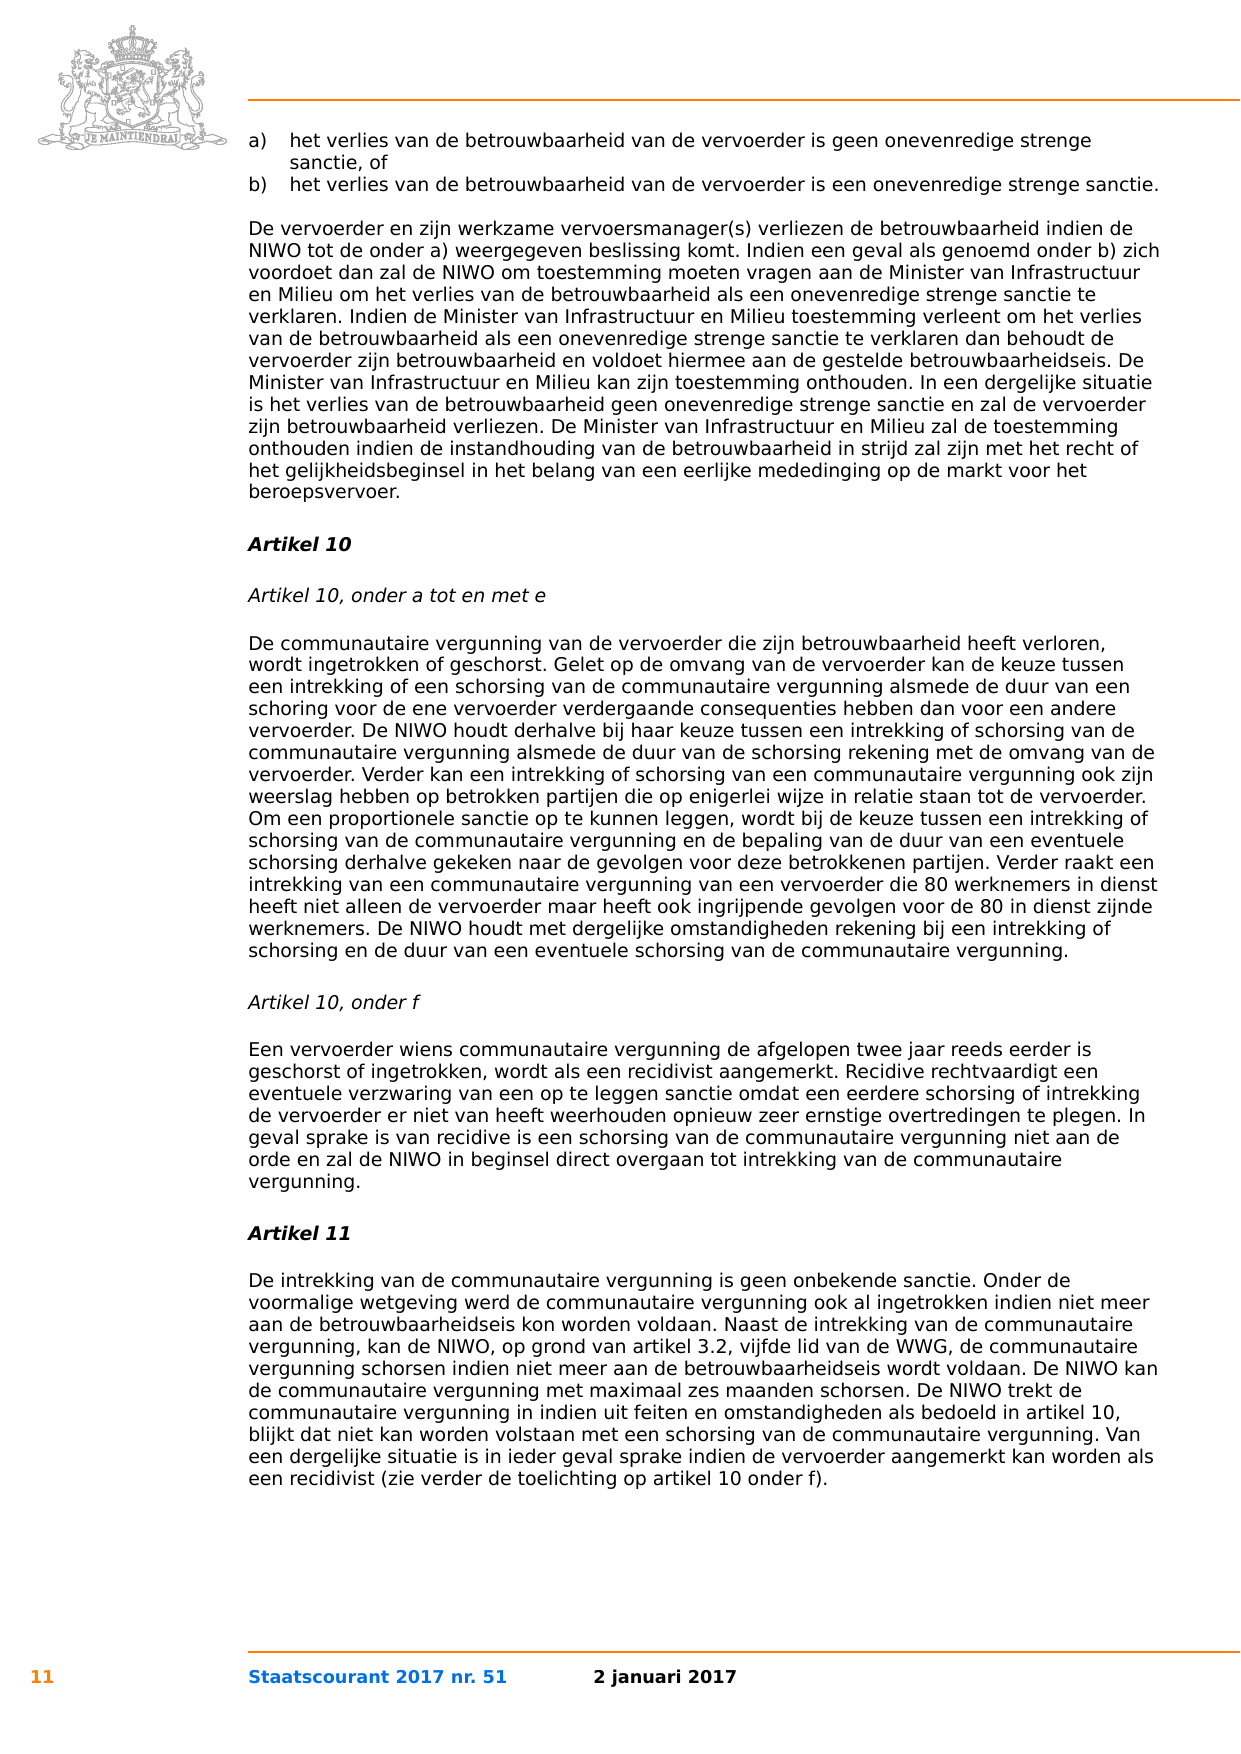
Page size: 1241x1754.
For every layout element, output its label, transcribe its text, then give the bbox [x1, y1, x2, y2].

picture [38, 25, 227, 150]
text a) het verlies van de betrouwbaarheid van de vervoerder is geen onevenredige strenge sanctie, of [248, 130, 1163, 174]
text De intrekking van de communautaire vergunning is geen onbekende sanctie. Onder de voormalige wetgeving werd de communautaire vergunning ook al ingetrokken indien niet meer aan de betrouwbaarheidseis kon worden voldaan. Naast de intrekking van de communautaire vergunning, kan de NIWO, op grond van artikel 3.2, vijfde lid van de WWG, de communautaire vergunning schorsen indien niet meer aan de betrouwbaarheidseis wordt voldaan. De NIWO kan de communautaire vergunning met maximaal zes maanden schorsen. De NIWO trekt de communautaire vergunning in indien uit feiten en omstandigheden als bedoeld in artikel 10, blijkt dat niet kan worden volstaan met een schorsing van de communautaire vergunning. Van een dergelijke situatie is in ieder geval sprake indien de vervoerder aangemerkt kan worden als een recidivist (zie verder de toelichting op artikel 10 onder f). [248, 1270, 1163, 1490]
text De communautaire vergunning van de vervoerder die zijn betrouwbaarheid heeft verloren, wordt ingetrokken of geschorst. Gelet op de omvang van de vervoerder kan de keuze tussen een intrekking of een schorsing van de communautaire vergunning alsmede de duur van een schoring voor de ene vervoerder verdergaande consequenties hebben dan voor een andere vervoerder. De NIWO houdt derhalve bij haar keuze tussen een intrekking of schorsing van de communautaire vergunning alsmede de duur van de schorsing rekening met de omvang van de vervoerder. Verder kan een intrekking of schorsing van een communautaire vergunning ook zijn weerslag hebben op betrokken partijen die op enigerlei wijze in relatie staan tot de vervoerder. Om een proportionele sanctie op te kunnen leggen, wordt bij de keuze tussen een intrekking of schorsing van de communautaire vergunning en de bepaling van de duur van een eventuele schorsing derhalve gekeken naar de gevolgen voor deze betrokkenen partijen. Verder raakt een intrekking van een communautaire vergunning van een vervoerder die 80 werknemers in dienst heeft niet alleen de vervoerder maar heeft ook ingrijpende gevolgen voor de 80 in dienst zijnde werknemers. De NIWO houdt met dergelijke omstandigheden rekening bij een intrekking of schorsing en de duur van een eventuele schorsing van de communautaire vergunning. [248, 632, 1163, 962]
subtitle Artikel 10, onder a tot en met e [248, 585, 1163, 607]
subtitle Artikel 10 [248, 533, 1163, 555]
text b) het verlies van de betrouwbaarheid van de vervoerder is een onevenredige strenge sanctie. [248, 174, 1163, 196]
text De vervoerder en zijn werkzame vervoersmanager(s) verliezen de betrouwbaarheid indien de NIWO tot de onder a) weergegeven beslissing komt. Indien een geval als genoemd onder b) zich voordoet dan zal de NIWO om toestemming moeten vragen aan de Minister van Infrastructuur en Milieu om het verlies van de betrouwbaarheid als een onevenredige strenge sanctie te verklaren. Indien de Minister van Infrastructuur en Milieu toestemming verleent om het verlies van de betrouwbaarheid als een onevenredige strenge sanctie te verklaren dan behoudt de vervoerder zijn betrouwbaarheid en voldoet hiermee aan de gestelde betrouwbaarheidseis. De Minister van Infrastructuur en Milieu kan zijn toestemming onthouden. In een dergelijke situatie is het verlies van de betrouwbaarheid geen onevenredige strenge sanctie en zal de vervoerder zijn betrouwbaarheid verliezen. De Minister van Infrastructuur en Milieu zal de toestemming onthouden indien de instandhouding van de betrouwbaarheid in strijd zal zijn met het recht of het gelijkheidsbeginsel in het belang van een eerlijke mededinging op de markt voor het beroepsvervoer. [248, 218, 1163, 503]
text Een vervoerder wiens communautaire vergunning de afgelopen twee jaar reeds eerder is geschorst of ingetrokken, wordt als een recidivist aangemerkt. Recidive rechtvaardigt een eventuele verzwaring van een op te leggen sanctie omdat een eerdere schorsing of intrekking de vervoerder er niet van heeft weerhouden opnieuw zeer ernstige overtredingen te plegen. In geval sprake is van recidive is een schorsing van de communautaire vergunning niet aan de orde en zal de NIWO in beginsel direct overgaan tot intrekking van de communautaire vergunning. [248, 1039, 1163, 1193]
subtitle Artikel 11 [248, 1223, 1163, 1245]
subtitle Artikel 10, onder f [248, 992, 1163, 1014]
